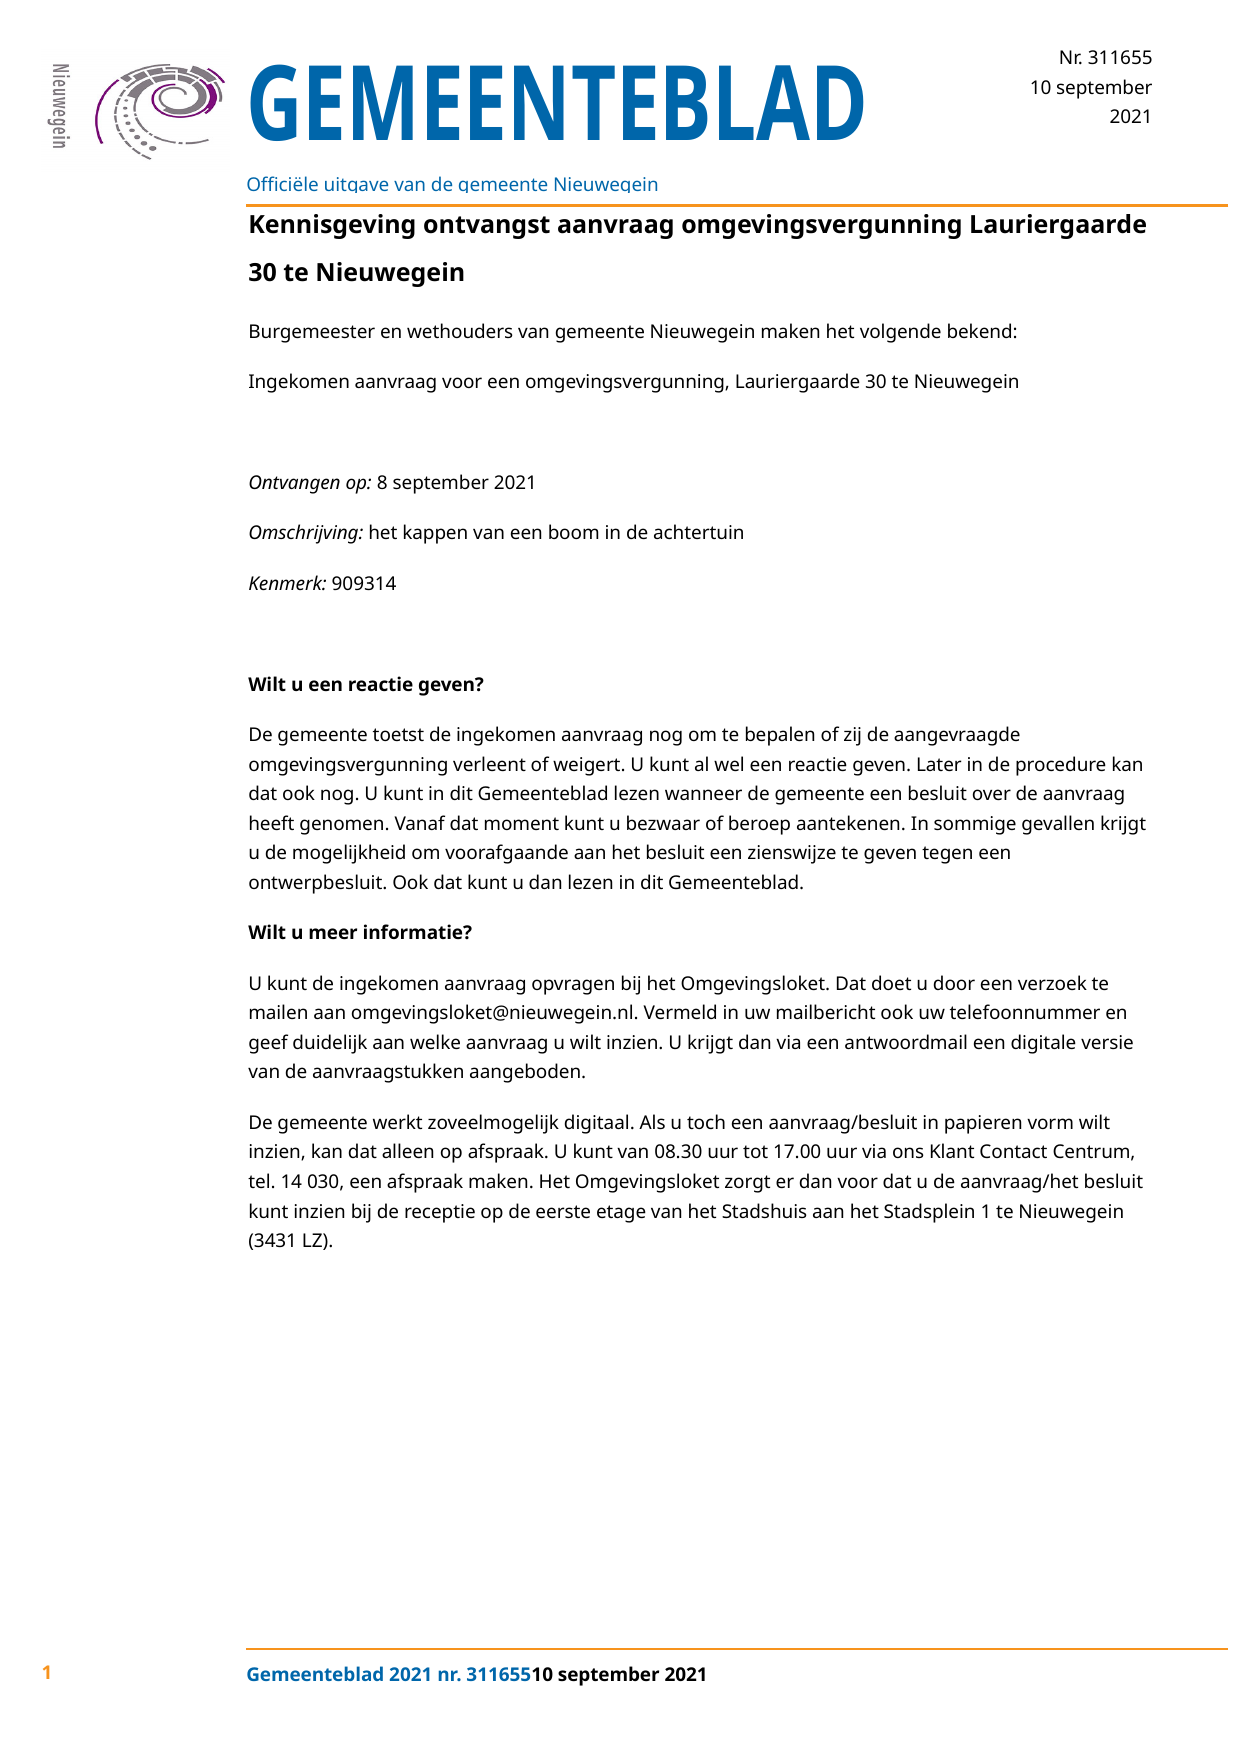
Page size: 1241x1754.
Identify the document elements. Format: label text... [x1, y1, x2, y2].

text De gemeente toetst de ingekomen aanvraag nog om te bepalen of zij de aangevraagde omgevingsvergunning verleent of weigert. U kunt al wel een reactie geven. Later in de procedure kan dat ook nog. U kunt in dit Gemeenteblad lezen wanneer de gemeente een besluit over de aanvraag heeft genomen. Vanaf dat moment kunt u bezwaar of beroep aantekenen. In sommige gevallen krijgt u de mogelijkheid om voorafgaande aan het besluit een zienswijze te geven tegen een ontwerpbesluit. Ook dat kunt u dan lezen in dit Gemeenteblad. [248, 721, 1152, 895]
text Kennisgeving ontvangst aanvraag omgevingsvergunning Lauriergaarde 30 te Nieuwegein [248, 207, 1152, 288]
text Wilt u meer informatie? [248, 919, 1152, 945]
text U kunt de ingekomen aanvraag opvragen bij het Omgevingsloket. Dat doet u door een verzoek te mailen aan omgevingsloket@nieuwegein.nl. Vermeld in uw mailbericht ook uw telefoonnummer en geef duidelijk aan welke aanvraag u wilt inzien. U krijgt dan via een antwoordmail een digitale versie van de aanvraagstukken aangeboden. [248, 970, 1152, 1084]
picture [41, 47, 231, 172]
text Burgemeester en wethouders van gemeente Nieuwegein maken het volgende bekend: [248, 318, 1152, 344]
text Ingekomen aanvraag voor een omgevingsvergunning, Lauriergaarde 30 te Nieuwegein [248, 368, 1152, 394]
text De gemeente werkt zoveelmogelijk digitaal. Als u toch een aanvraag/besluit in papieren vorm wilt inzien, kan dat alleen op afspraak. U kunt van 08.30 uur tot 17.00 uur via ons Klant Contact Centrum, tel. 14 030, een afspraak maken. Het Omgevingsloket zorgt er dan voor dat u de aanvraag/het besluit kunt inzien bij de receptie op de eerste etage van het Stadshuis aan het Stadsplein 1 te Nieuwegein (3431 LZ). [248, 1109, 1152, 1253]
text Omschrijving: het kappen van een boom in de achtertuin [248, 519, 1152, 545]
text Ontvangen op: 8 september 2021 [248, 469, 1152, 495]
text Kenmerk: 909314 [248, 570, 1152, 596]
text Wilt u een reactie geven? [248, 671, 1152, 697]
